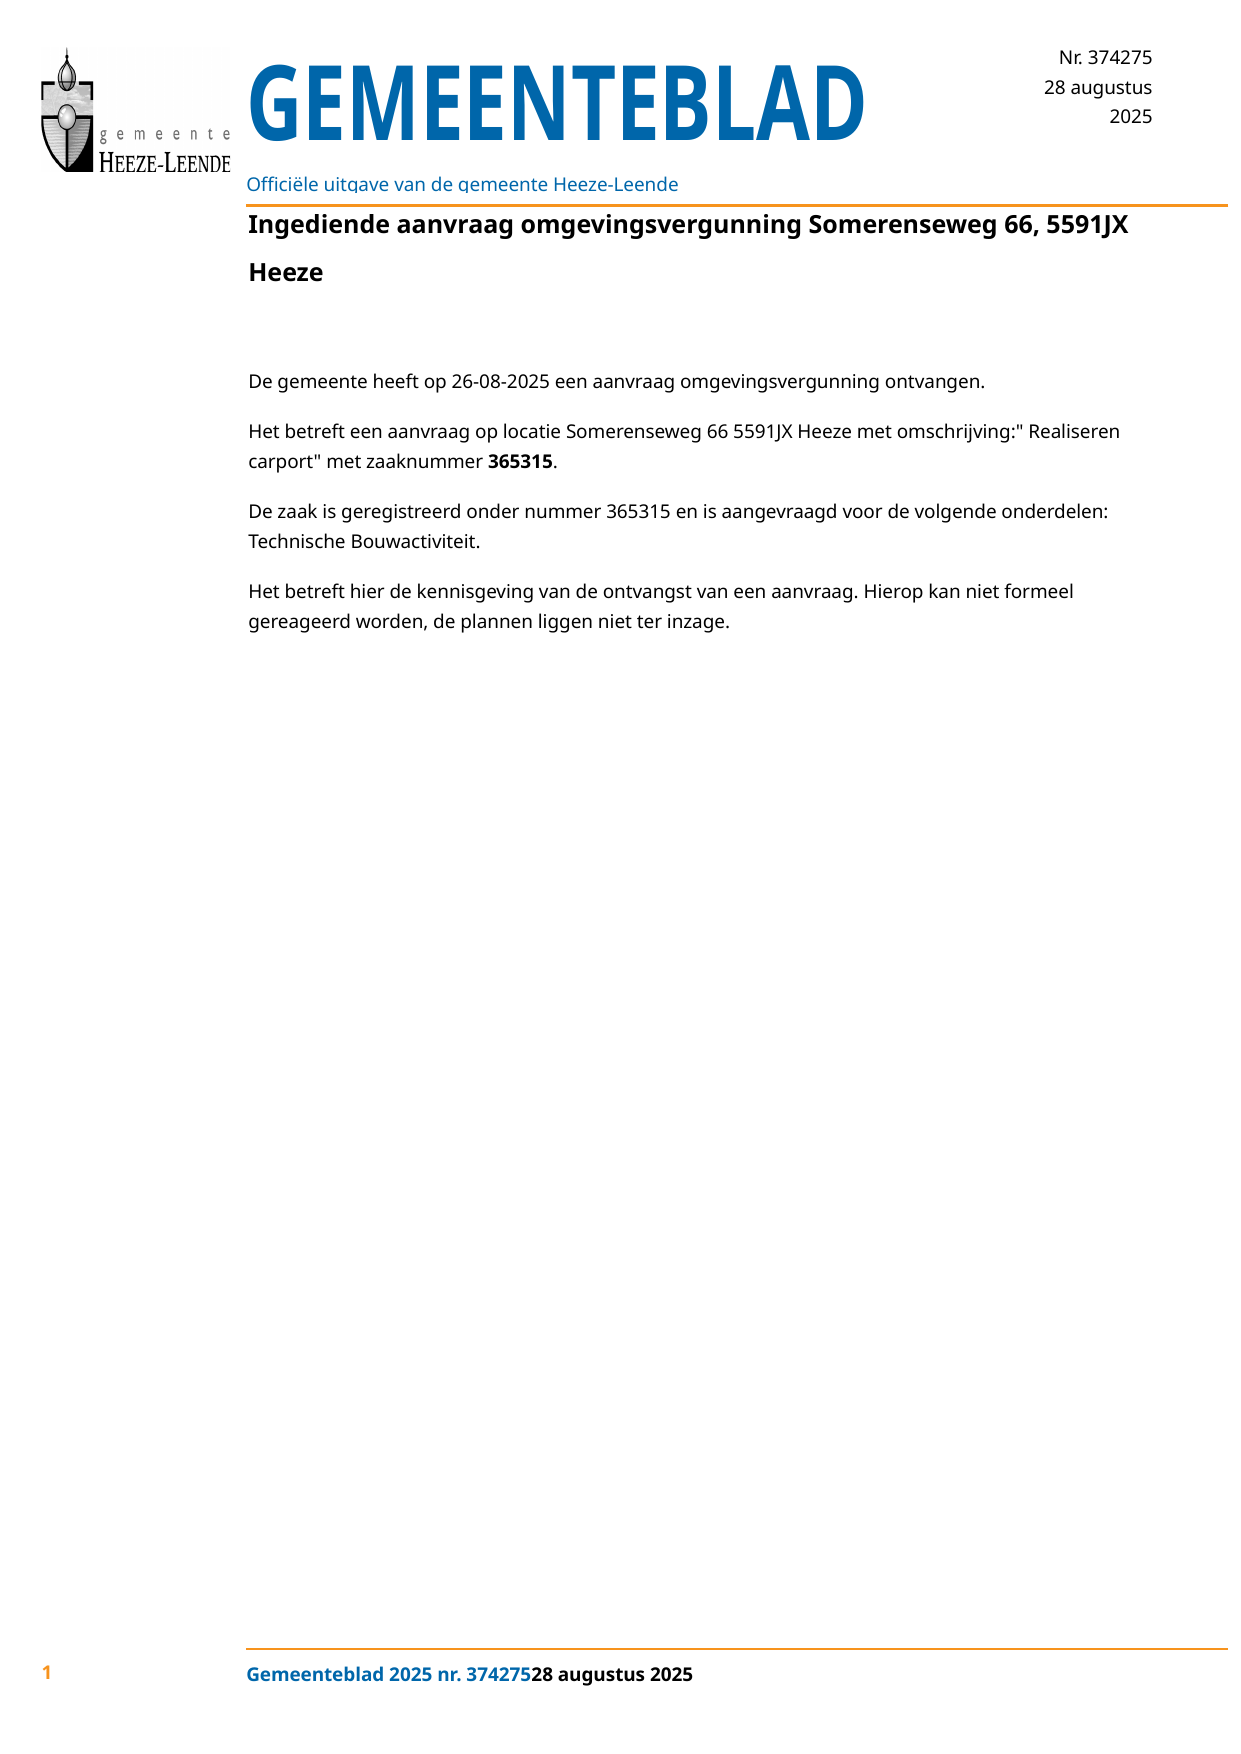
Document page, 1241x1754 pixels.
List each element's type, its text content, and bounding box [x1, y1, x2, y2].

picture [41, 47, 231, 172]
text De gemeente heeft op 26-08-2025 een aanvraag omgevingsvergunning ontvangen. [248, 368, 1152, 394]
text Het betreft hier de kennisgeving van de ontvangst van een aanvraag. Hierop kan niet formeel gereageerd worden, de plannen liggen niet ter inzage. [248, 579, 1152, 634]
text De zaak is geregistreerd onder nummer 365315 en is aangevraagd voor de volgende onderdelen: Technische Bouwactiviteit. [248, 499, 1152, 554]
text Ingediende aanvraag omgevingsvergunning Somerenseweg 66, 5591JX Heeze [248, 207, 1152, 288]
text Het betreft een aanvraag op locatie Somerenseweg 66 5591JX Heeze met omschrijving:" Realiseren carport" met zaaknummer 365315. [248, 419, 1152, 474]
